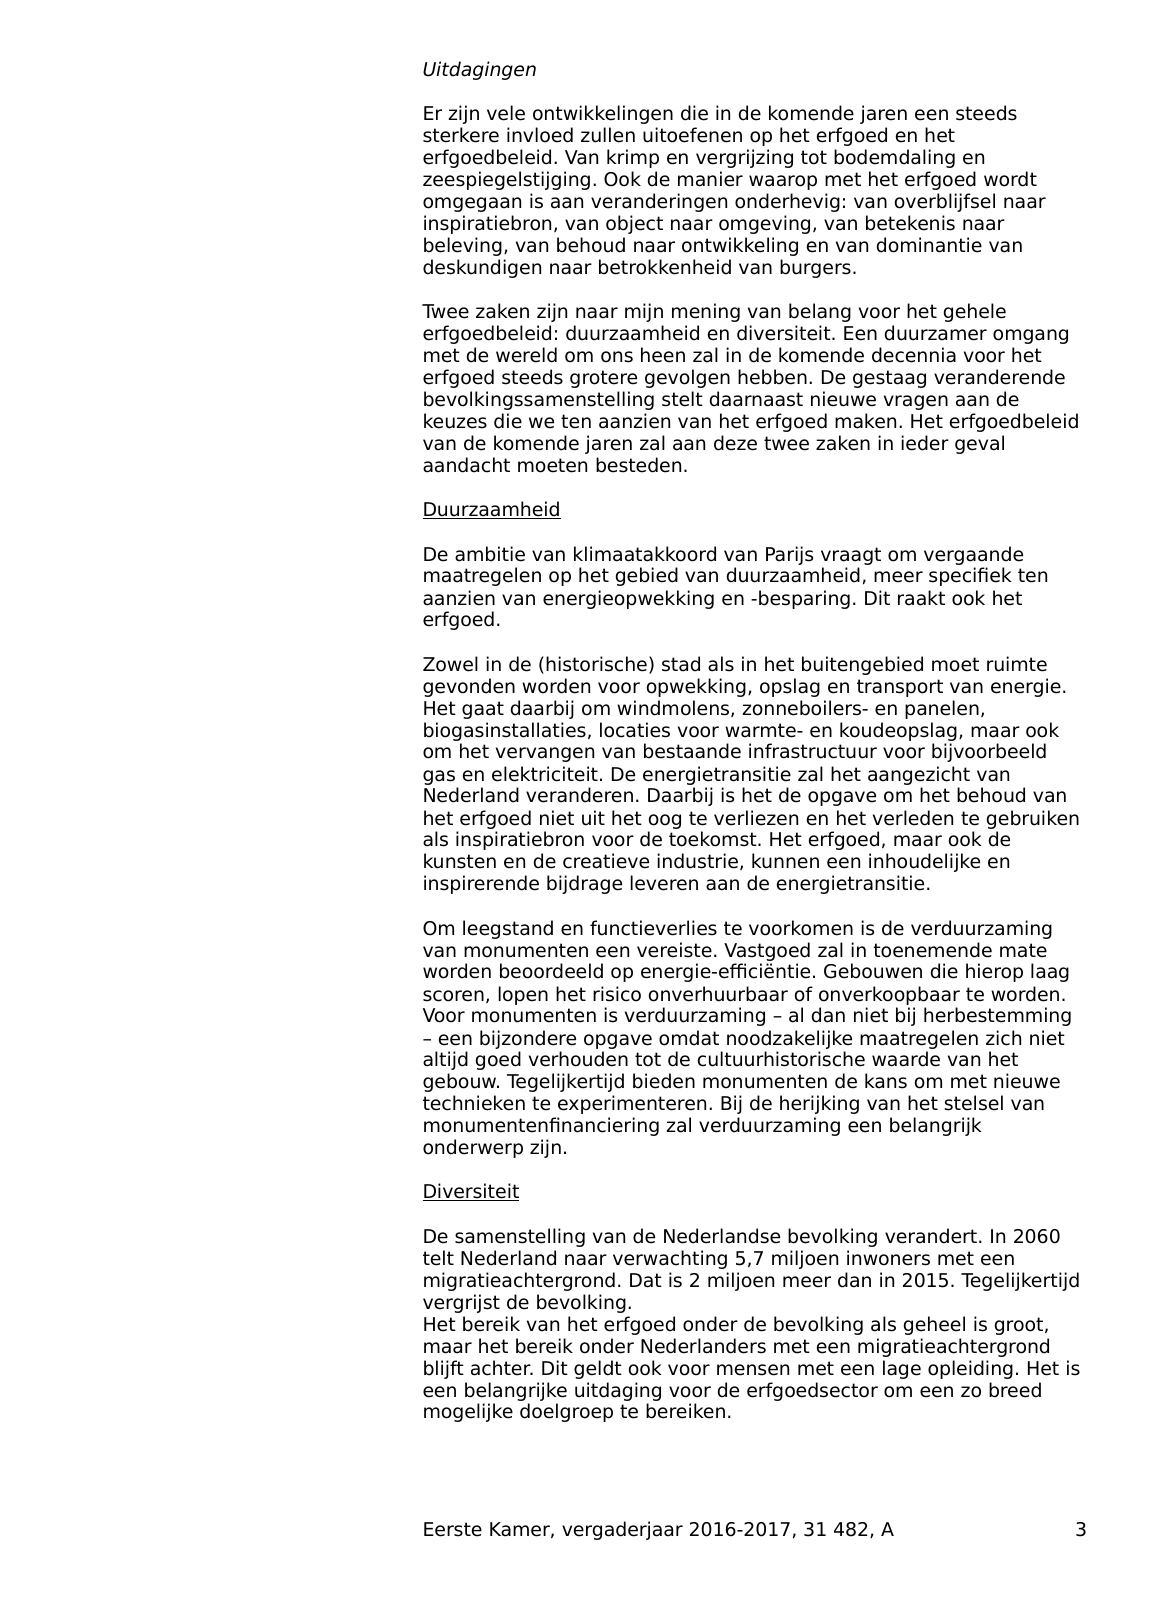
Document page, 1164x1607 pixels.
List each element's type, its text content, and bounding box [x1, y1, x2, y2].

text De samenstelling van de Nederlandse bevolking verandert. In 2060 telt Nederland naar verwachting 5,7 miljoen inwoners met een migratieachtergrond. Dat is 2 miljoen meer dan in 2015. Tegelijkertijd vergrijst de bevolking. [422, 1226, 1087, 1313]
subtitle Duurzaamheid [422, 499, 1087, 521]
text Er zijn vele ontwikkelingen die in de komende jaren een steeds sterkere invloed zullen uitoefenen op het erfgoed en het erfgoedbeleid. Van krimp en vergrijzing tot bodemdaling en zeespiegelstijging. Ook de manier waarop met het erfgoed wordt omgegaan is aan veranderingen onderhevig: van overblijfsel naar inspiratiebron, van object naar omgeving, van betekenis naar beleving, van behoud naar ontwikkeling en van dominantie van deskundigen naar betrokkenheid van burgers. [422, 103, 1087, 279]
text Zowel in de (historische) stad als in het buitengebied moet ruimte gevonden worden voor opwekking, opslag en transport van energie. Het gaat daarbij om windmolens, zonneboilers- en panelen, biogasinstallaties, locaties voor warmte- en koudeopslag, maar ook om het vervangen van bestaande infrastructuur voor bijvoorbeeld gas en elektriciteit. De energietransitie zal het aangezicht van Nederland veranderen. Daarbij is het de opgave om het behoud van het erfgoed niet uit het oog te verliezen en het verleden te gebruiken als inspiratiebron voor de toekomst. Het erfgoed, maar ook de kunsten en de creatieve industrie, kunnen een inhoudelijke en inspirerende bijdrage leveren aan de energietransitie. [422, 653, 1087, 895]
subtitle Uitdagingen [422, 59, 1087, 81]
text Twee zaken zijn naar mijn mening van belang voor het gehele erfgoedbeleid: duurzaamheid en diversiteit. Een duurzamer omgang met de wereld om ons heen zal in de komende decennia voor het erfgoed steeds grotere gevolgen hebben. De gestaag veranderende bevolkingssamenstelling stelt daarnaast nieuwe vragen aan de keuzes die we ten aanzien van het erfgoed maken. Het erfgoedbeleid van de komende jaren zal aan deze twee zaken in ieder geval aandacht moeten besteden. [422, 301, 1087, 477]
text De ambitie van klimaatakkoord van Parijs vraagt om vergaande maatregelen op het gebied van duurzaamheid, meer specifiek ten aanzien van energieopwekking en -besparing. Dit raakt ook het erfgoed. [422, 543, 1087, 631]
text Om leegstand en functieverlies te voorkomen is de verduurzaming van monumenten een vereiste. Vastgoed zal in toenemende mate worden beoordeeld op energie-efficiëntie. Gebouwen die hierop laag scoren, lopen het risico onverhuurbaar of onverkoopbaar te worden. Voor monumenten is verduurzaming – al dan niet bij herbestemming – een bijzondere opgave omdat noodzakelijke maatregelen zich niet altijd goed verhouden tot de cultuurhistorische waarde van het gebouw. Tegelijkertijd bieden monumenten de kans om met nieuwe technieken te experimenteren. Bij de herijking van het stelsel van monumentenfinanciering zal verduurzaming een belangrijk onderwerp zijn. [422, 917, 1087, 1159]
text Het bereik van het erfgoed onder de bevolking als geheel is groot, maar het bereik onder Nederlanders met een migratieachtergrond blijft achter. Dit geldt ook voor mensen met een lage opleiding. Het is een belangrijke uitdaging voor de erfgoedsector om een zo breed mogelijke doelgroep te bereiken. [422, 1313, 1087, 1423]
subtitle Diversiteit [422, 1181, 1087, 1203]
